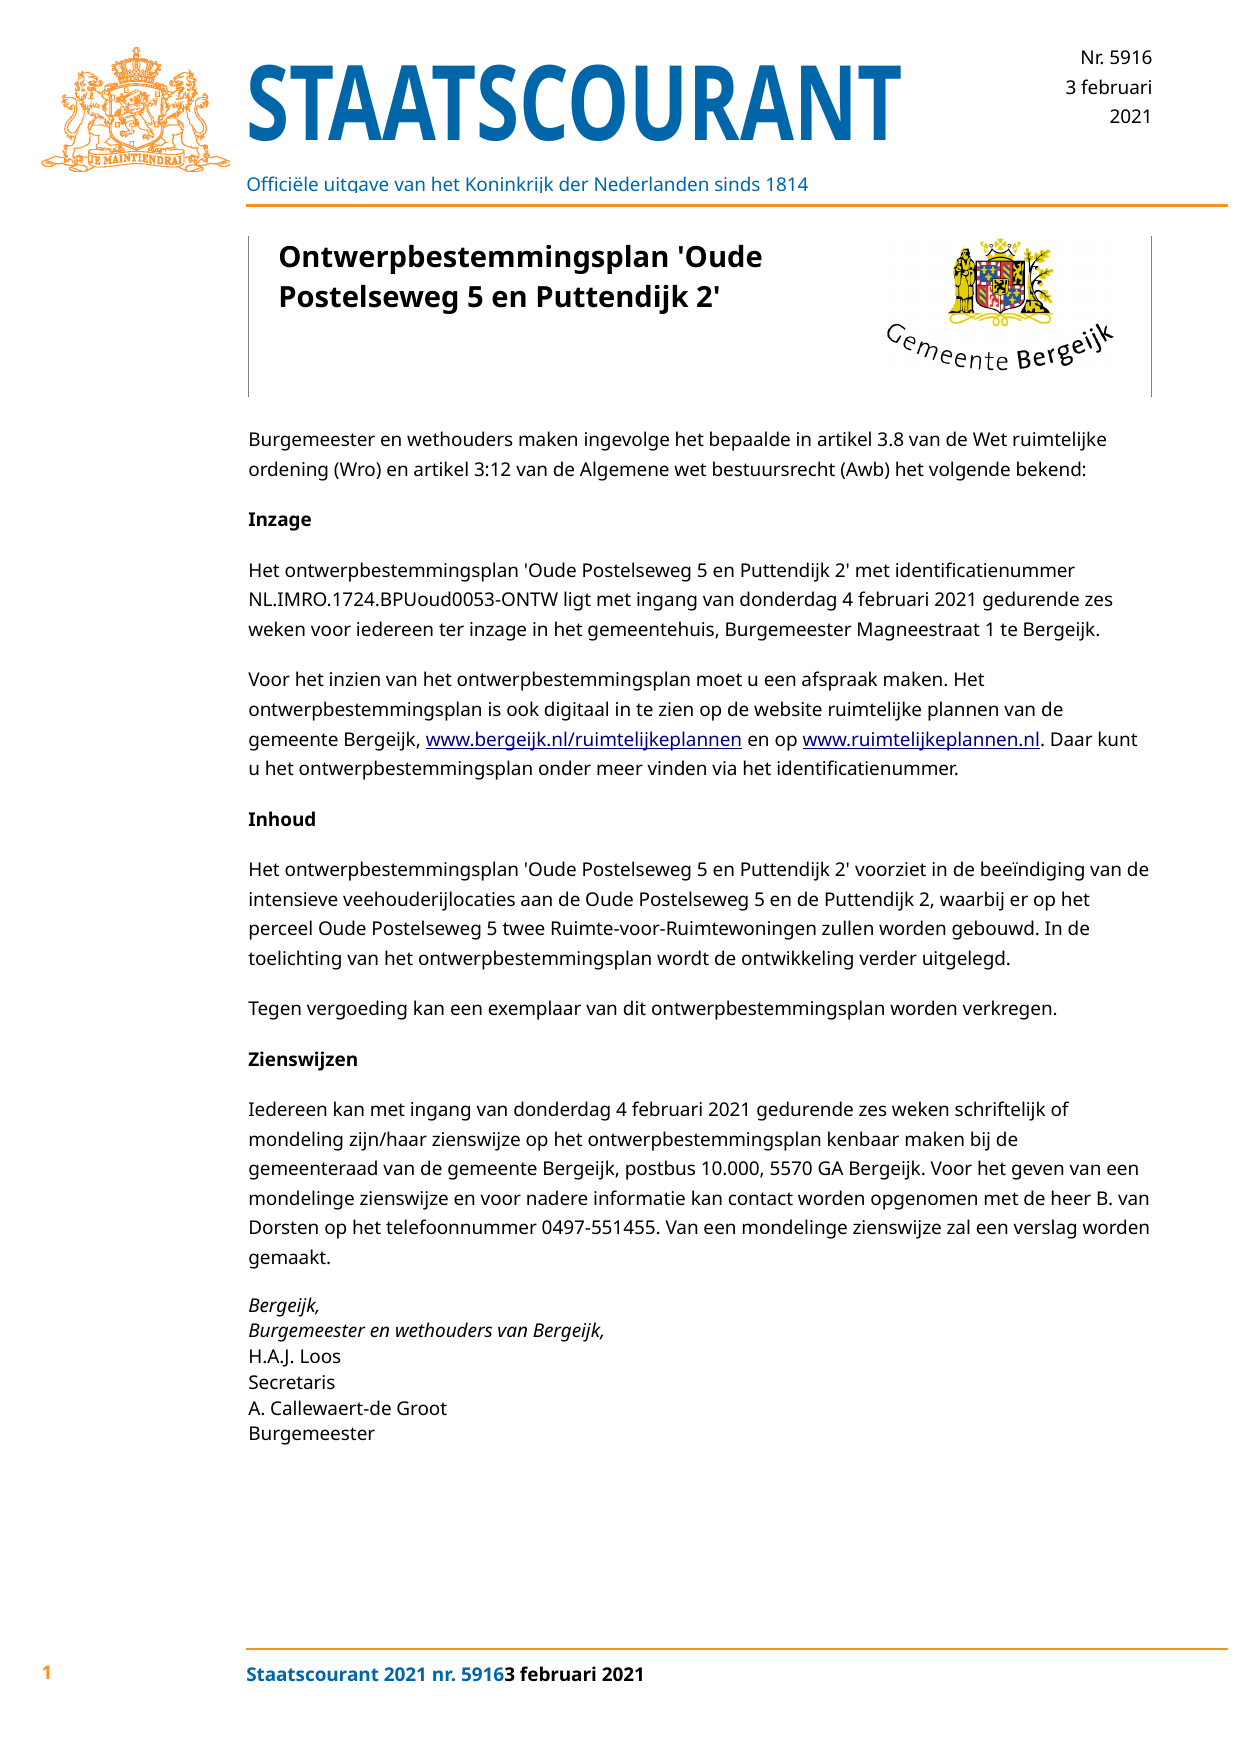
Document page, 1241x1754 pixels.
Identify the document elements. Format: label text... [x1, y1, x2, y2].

text Iedereen kan met ingang van donderdag 4 februari 2021 gedurende zes weken schriftelijk of mondeling zijn/haar zienswijze op het ontwerpbestemmingsplan kenbaar maken bij de gemeenteraad van de gemeente Bergeijk, postbus 10.000, 5570 GA Bergeijk. Voor het geven van een mondelinge zienswijze en voor nadere informatie kan contact worden opgenomen met de heer B. van Dorsten op het telefoonnummer 0497-551455. Van een mondelinge zienswijze zal een verslag worden gemaakt. [248, 1096, 1152, 1270]
text Burgemeester en wethouders maken ingevolge het bepaalde in artikel 3.8 van de Wet ruimtelijke ordening (Wro) en artikel 3:12 van de Algemene wet bestuursrecht (Awb) het volgende bekend: [248, 427, 1152, 482]
text Tegen vergoeding kan een exemplaar van dit ontwerpbestemmingsplan worden verkregen. [248, 995, 1152, 1021]
picture [882, 236, 1119, 372]
picture [41, 47, 231, 172]
text Voor het inzien van het ontwerpbestemmingsplan moet u een afspraak maken. Het ontwerpbestemmingsplan is ook digitaal in te zien op de website ruimtelijke plannen van de gemeente Bergeijk, www.bergeijk.nl/ruimtelijkeplannen en op www.ruimtelijkeplannen.nl. Daar kunt u het ontwerpbestemmingsplan onder meer vinden via het identificatienummer. [248, 667, 1152, 781]
text Inhoud [248, 806, 1152, 832]
text Burgemeester en wethouders van Bergeijk, [248, 1318, 1152, 1343]
text A. Callewaert-de Groot [248, 1395, 1152, 1421]
table_header Ontwerpbestemmingsplan 'Oude Postelseweg 5 en Puttendijk 2' [249, 236, 850, 397]
text Inzage [248, 507, 1152, 532]
text H.A.J. Loos [248, 1343, 1152, 1369]
table_header [850, 236, 1151, 397]
text Het ontwerpbestemmingsplan 'Oude Postelseweg 5 en Puttendijk 2' met identificatienummer NL.IMRO.1724.BPUoud0053-ONTW ligt met ingang van donderdag 4 februari 2021 gedurende zes weken voor iedereen ter inzage in het gemeentehuis, Burgemeester Magneestraat 1 te Bergeijk. [248, 557, 1152, 642]
text Zienswijzen [248, 1046, 1152, 1072]
text Secretaris [248, 1369, 1152, 1395]
text Bergeijk, [248, 1292, 1152, 1318]
text Burgemeester [248, 1421, 1152, 1446]
text Het ontwerpbestemmingsplan 'Oude Postelseweg 5 en Puttendijk 2' voorziet in de beeïndiging van de intensieve veehouderijlocaties aan de Oude Postelseweg 5 en de Puttendijk 2, waarbij er op het perceel Oude Postelseweg 5 twee Ruimte-voor-Ruimtewoningen zullen worden gebouwd. In de toelichting van het ontwerpbestemmingsplan wordt de ontwikkeling verder uitgelegd. [248, 856, 1152, 971]
